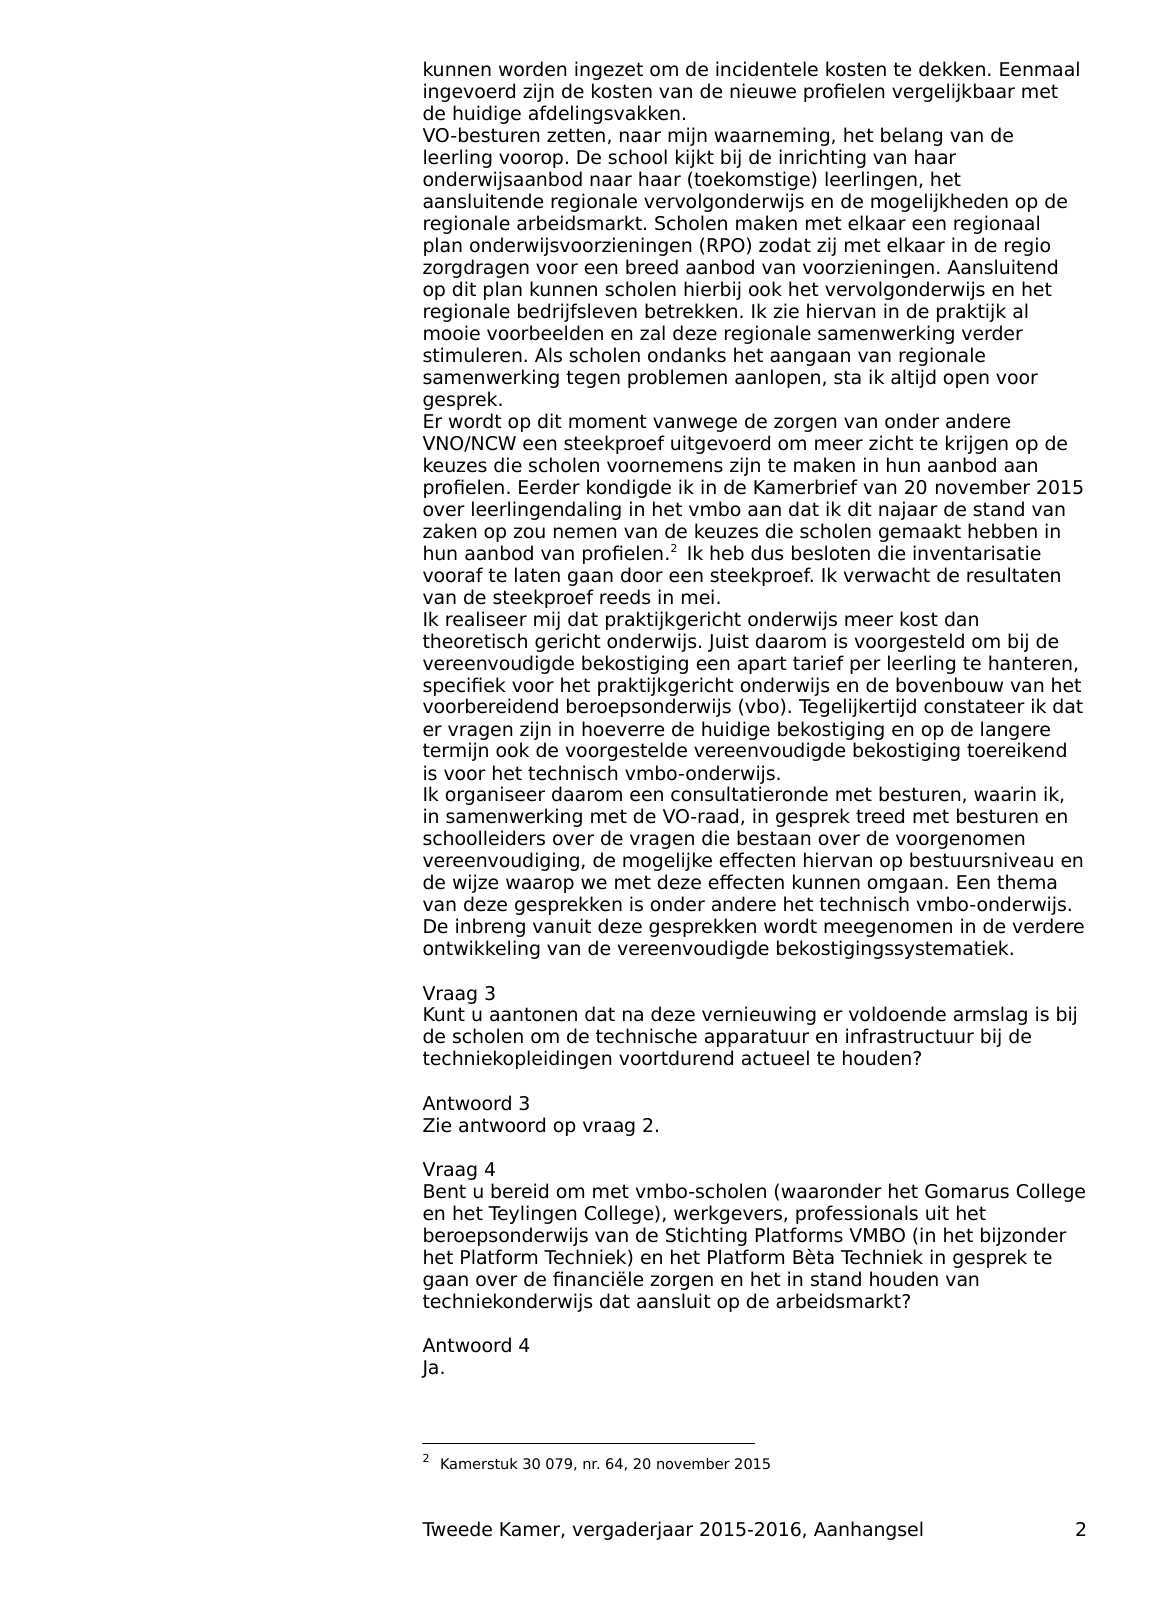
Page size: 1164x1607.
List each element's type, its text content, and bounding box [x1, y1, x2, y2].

text Ja. [422, 1357, 1087, 1379]
text Kunt u aantonen dat na deze vernieuwing er voldoende armslag is bij de scholen om de technische apparatuur en infrastructuur bij de techniekopleidingen voortdurend actueel te houden? [422, 1004, 1087, 1070]
text Antwoord 3 [422, 1092, 1087, 1114]
text Zie antwoord op vraag 2. [422, 1114, 1087, 1136]
text Er wordt op dit moment vanwege de zorgen van onder andere VNO/NCW een steekproef uitgevoerd om meer zicht te krijgen op de keuzes die scholen voornemens zijn te maken in hun aanbod aan profielen. Eerder kondigde ik in de Kamerbrief van 20 november 2015 over leerlingendaling in het vmbo aan dat ik dit najaar de stand van zaken op zou nemen van de keuzes die scholen gemaakt hebben in hun aanbod van profielen. Ik heb dus besloten die inventarisatie vooraf te laten gaan door een steekproef. Ik verwacht de resultaten van de steekproef reeds in mei. [422, 411, 1087, 608]
text Vraag 4 [422, 1159, 1087, 1181]
text Ik realiseer mij dat praktijkgericht onderwijs meer kost dan theoretisch gericht onderwijs. Juist daarom is voorgesteld om bij de vereenvoudigde bekostiging een apart tarief per leerling te hanteren, specifiek voor het praktijkgericht onderwijs en de bovenbouw van het voorbereidend beroepsonderwijs (vbo). Tegelijkertijd constateer ik dat er vragen zijn in hoeverre de huidige bekostiging en op de langere termijn ook de voorgestelde vereenvoudigde bekostiging toereikend is voor het technisch vmbo-onderwijs. [422, 608, 1087, 784]
text Kamerstuk 30 079, nr. 64, 20 november 2015 [422, 1452, 1087, 1474]
text VO-besturen zetten, naar mijn waarneming, het belang van de leerling voorop. De school kijkt bij de inrichting van haar onderwijsaanbod naar haar (toekomstige) leerlingen, het aansluitende regionale vervolgonderwijs en de mogelijkheden op de regionale arbeidsmarkt. Scholen maken met elkaar een regionaal plan onderwijsvoorzieningen (RPO) zodat zij met elkaar in de regio zorgdragen voor een breed aanbod van voorzieningen. Aansluitend op dit plan kunnen scholen hierbij ook het vervolgonderwijs en het regionale bedrijfsleven betrekken. Ik zie hiervan in de praktijk al mooie voorbeelden en zal deze regionale samenwerking verder stimuleren. Als scholen ondanks het aangaan van regionale samenwerking tegen problemen aanlopen, sta ik altijd open voor gesprek. [422, 125, 1087, 411]
text Vraag 3 [422, 982, 1087, 1004]
text Ik organiseer daarom een consultatieronde met besturen, waarin ik, in samenwerking met de VO-raad, in gesprek treed met besturen en schoolleiders over de vragen die bestaan over de voorgenomen vereenvoudiging, de mogelijke effecten hiervan op bestuursniveau en de wijze waarop we met deze effecten kunnen omgaan. Een thema van deze gesprekken is onder andere het technisch vmbo-onderwijs. De inbreng vanuit deze gesprekken wordt meegenomen in de verdere ontwikkeling van de vereenvoudigde bekostigingssystematiek. [422, 784, 1087, 960]
text Bent u bereid om met vmbo-scholen (waaronder het Gomarus College en het Teylingen College), werkgevers, professionals uit het beroepsonderwijs van de Stichting Platforms VMBO (in het bijzonder het Platform Techniek) en het Platform Bèta Techniek in gesprek te gaan over de financiële zorgen en het in stand houden van techniekonderwijs dat aansluit op de arbeidsmarkt? [422, 1181, 1087, 1312]
text kunnen worden ingezet om de incidentele kosten te dekken. Eenmaal ingevoerd zijn de kosten van de nieuwe profielen vergelijkbaar met de huidige afdelingsvakken. [422, 59, 1087, 125]
text Antwoord 4 [422, 1335, 1087, 1357]
